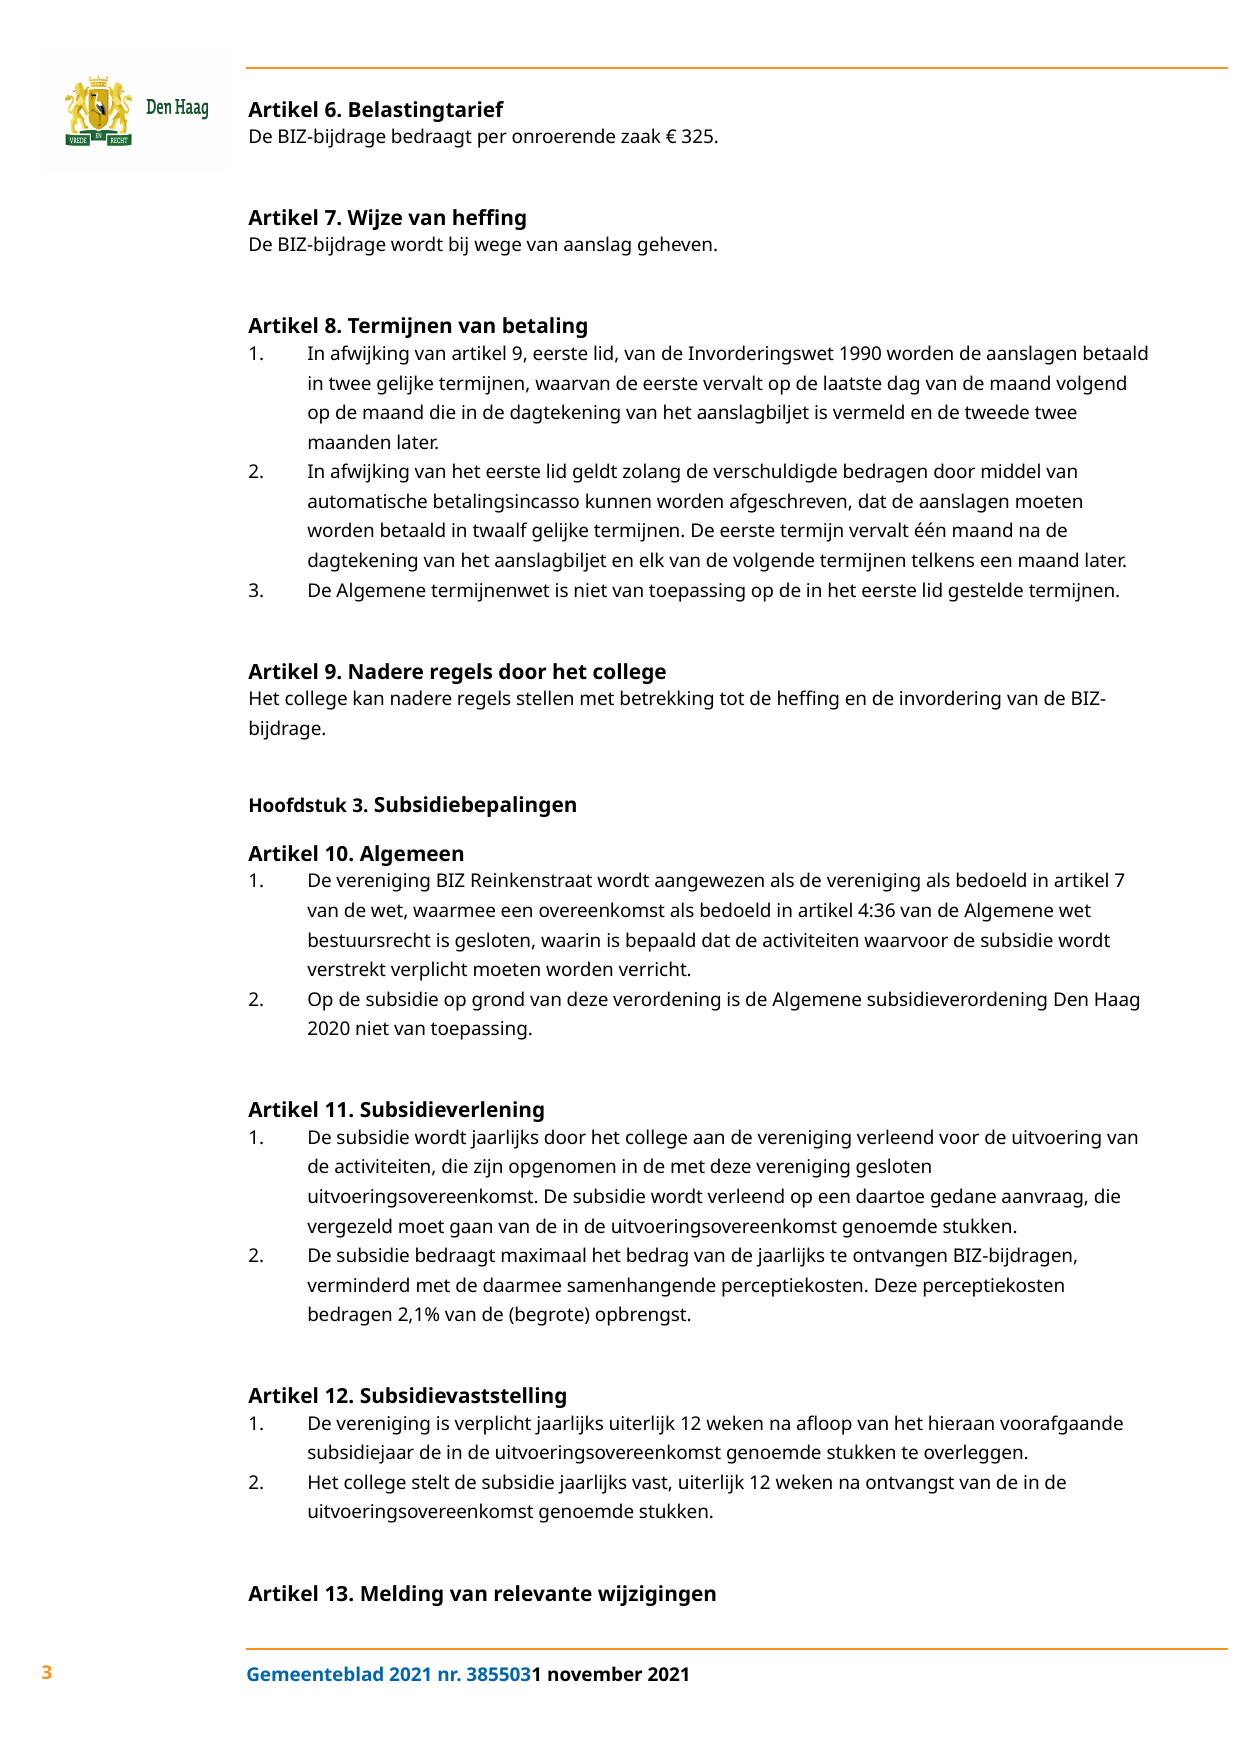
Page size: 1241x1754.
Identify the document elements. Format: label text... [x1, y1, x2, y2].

text Artikel 10. Algemeen [248, 839, 1152, 868]
list In afwijking van het eerste lid geldt zolang de verschuldigde bedragen door middel van automatische betalingsincasso kunnen worden afgeschreven, dat de aanslagen moeten worden betaald in twaalf gelijke termijnen. De eerste termijn vervalt één maand na de dagtekening van het aanslagbiljet en elk van de volgende termijnen telkens een maand later. [248, 458, 1152, 573]
picture [41, 47, 231, 172]
text De BIZ-bijdrage wordt bij wege van aanslag geheven. [248, 232, 1152, 257]
text Artikel 11. Subsidieverlening [248, 1096, 1152, 1124]
list Op de subsidie op grond van deze verordening is de Algemene subsidieverordening Den Haag 2020 niet van toepassing. [248, 986, 1152, 1041]
list De subsidie wordt jaarlijks door het college aan de vereniging verleend voor de uitvoering van de activiteiten, die zijn opgenomen in de met deze vereniging gesloten uitvoeringsovereenkomst. De subsidie wordt verleend op een daartoe gedane aanvraag, die vergezeld moet gaan van de in de uitvoeringsovereenkomst genoemde stukken. [248, 1124, 1152, 1238]
list In afwijking van artikel 9, eerste lid, van de Invorderingswet 1990 worden de aanslagen betaald in twee gelijke termijnen, waarvan de eerste vervalt op de laatste dag van de maand volgend op de maand die in de dagtekening van het aanslagbiljet is vermeld en de tweede twee maanden later. [248, 340, 1152, 454]
text Artikel 6. Belastingtarief [248, 95, 1152, 123]
text Artikel 8. Termijnen van betaling [248, 312, 1152, 340]
list De subsidie bedraagt maximaal het bedrag van de jaarlijks te ontvangen BIZ-bijdragen, verminderd met de daarmee samenhangende perceptiekosten. Deze perceptiekosten bedragen 2,1% van de (begrote) opbrengst. [248, 1242, 1152, 1327]
text Artikel 12. Subsidievaststelling [248, 1382, 1152, 1410]
list De vereniging is verplicht jaarlijks uiterlijk 12 weken na afloop van het hieraan voorafgaande subsidiejaar de in de uitvoeringsovereenkomst genoemde stukken te overleggen. [248, 1410, 1152, 1465]
list De Algemene termijnenwet is niet van toepassing op de in het eerste lid gestelde termijnen. [248, 577, 1152, 602]
text Het college kan nadere regels stellen met betrekking tot de heffing en de invordering van de BIZ-bijdrage. [248, 685, 1152, 741]
list Het college stelt de subsidie jaarlijks vast, uiterlijk 12 weken na ontvangst van de in de uitvoeringsovereenkomst genoemde stukken. [248, 1469, 1152, 1524]
list De vereniging BIZ Reinkenstraat wordt aangewezen als de vereniging als bedoeld in artikel 7 van de wet, waarmee een overeenkomst als bedoeld in artikel 4:36 van de Algemene wet bestuursrecht is gesloten, waarin is bepaald dat de activiteiten waarvoor de subsidie wordt verstrekt verplicht moeten worden verricht. [248, 868, 1152, 982]
text Artikel 7. Wijze van heffing [248, 203, 1152, 232]
text Hoofdstuk 3. Subsidiebepalingen [248, 790, 1152, 818]
text De BIZ-bijdrage bedraagt per onroerende zaak € 325. [248, 123, 1152, 149]
text Artikel 9. Nadere regels door het college [248, 657, 1152, 685]
text Artikel 13. Melding van relevante wijzigingen [248, 1579, 1152, 1607]
